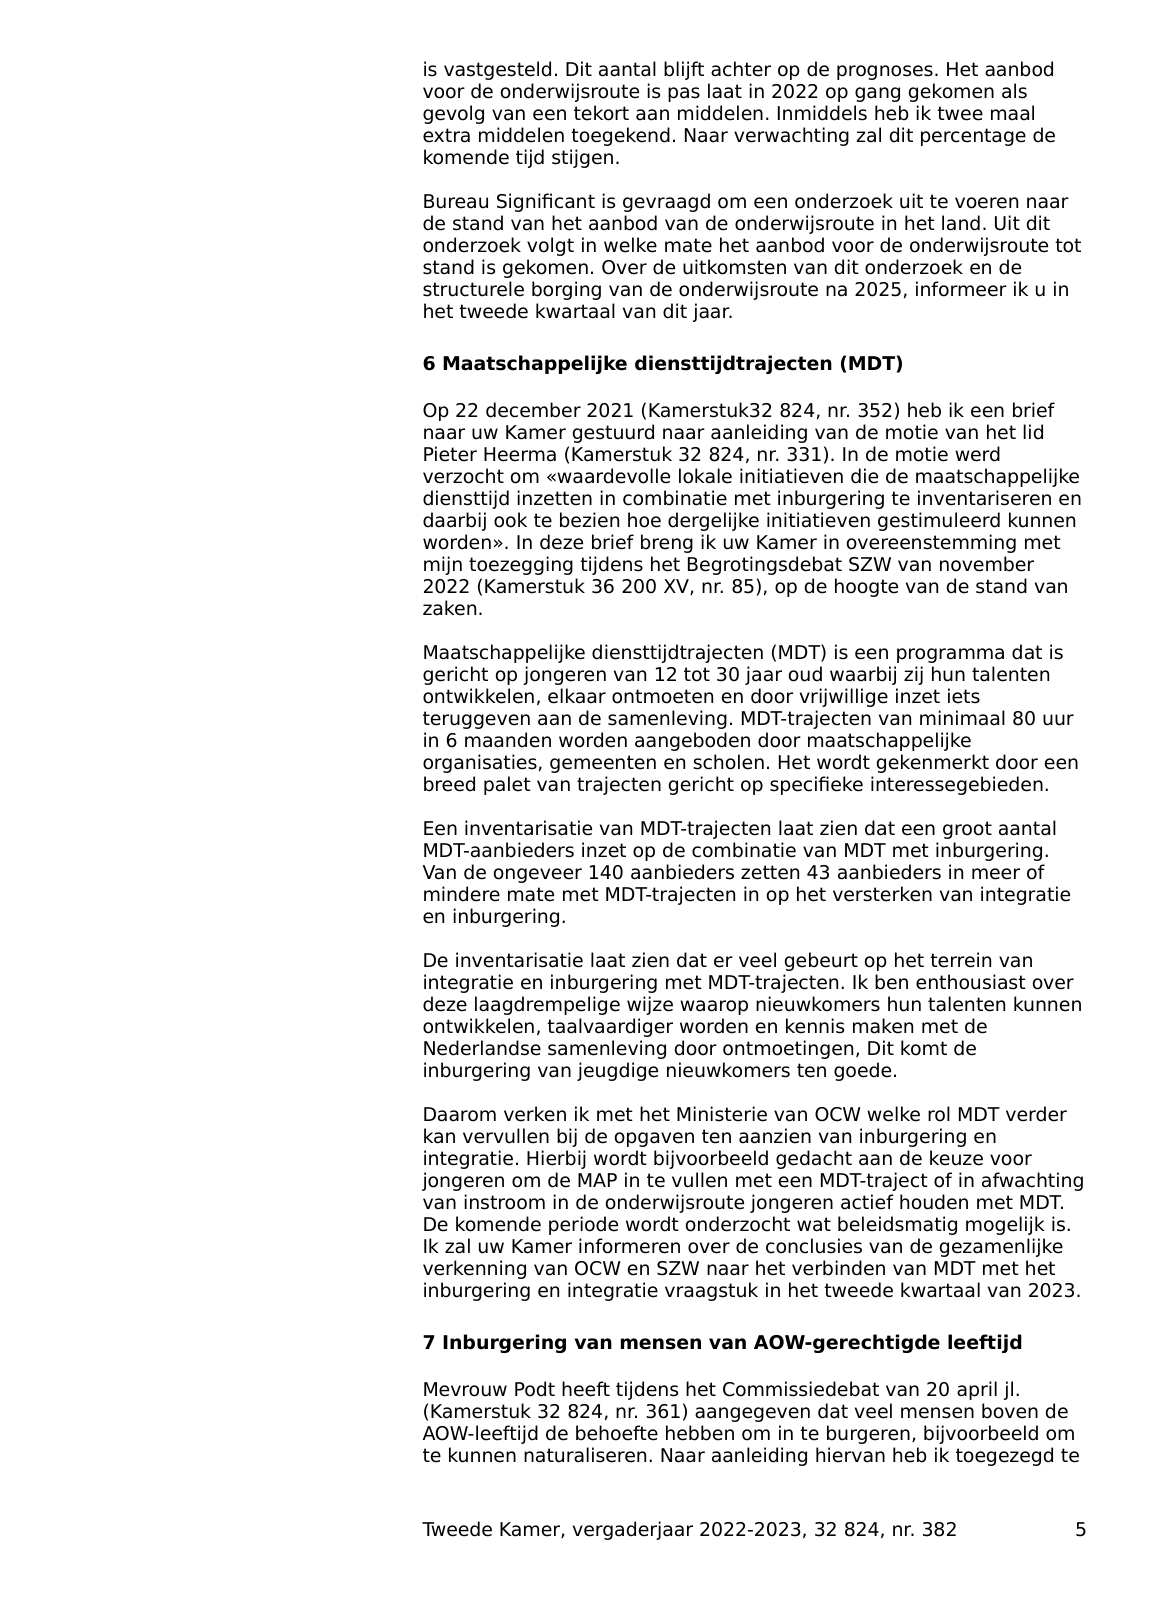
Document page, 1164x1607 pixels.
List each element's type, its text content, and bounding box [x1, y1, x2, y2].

text Daarom verken ik met het Ministerie van OCW welke rol MDT verder kan vervullen bij de opgaven ten aanzien van inburgering en integratie. Hierbij wordt bijvoorbeeld gedacht aan de keuze voor jongeren om de MAP in te vullen met een MDT-traject of in afwachting van instroom in de onderwijsroute jongeren actief houden met MDT. De komende periode wordt onderzocht wat beleidsmatig mogelijk is. Ik zal uw Kamer informeren over de conclusies van de gezamenlijke verkenning van OCW en SZW naar het verbinden van MDT met het inburgering en integratie vraagstuk in het tweede kwartaal van 2023. [422, 1104, 1087, 1302]
text De inventarisatie laat zien dat er veel gebeurt op het terrein van integratie en inburgering met MDT-trajecten. Ik ben enthousiast over deze laagdrempelige wijze waarop nieuwkomers hun talenten kunnen ontwikkelen, taalvaardiger worden en kennis maken met de Nederlandse samenleving door ontmoetingen, Dit komt de inburgering van jeugdige nieuwkomers ten goede. [422, 950, 1087, 1082]
subtitle 7 Inburgering van mensen van AOW-gerechtigde leeftijd [422, 1332, 1087, 1354]
text Maatschappelijke diensttijdtrajecten (MDT) is een programma dat is gericht op jongeren van 12 tot 30 jaar oud waarbij zij hun talenten ontwikkelen, elkaar ontmoeten en door vrijwillige inzet iets teruggeven aan de samenleving. MDT-trajecten van minimaal 80 uur in 6 maanden worden aangeboden door maatschappelijke organisaties, gemeenten en scholen. Het wordt gekenmerkt door een breed palet van trajecten gericht op specifieke interessegebieden. [422, 642, 1087, 796]
text is vastgesteld. Dit aantal blijft achter op de prognoses. Het aanbod voor de onderwijsroute is pas laat in 2022 op gang gekomen als gevolg van een tekort aan middelen. Inmiddels heb ik twee maal extra middelen toegekend. Naar verwachting zal dit percentage de komende tijd stijgen. [422, 59, 1087, 169]
text Bureau Significant is gevraagd om een onderzoek uit te voeren naar de stand van het aanbod van de onderwijsroute in het land. Uit dit onderzoek volgt in welke mate het aanbod voor de onderwijsroute tot stand is gekomen. Over de uitkomsten van dit onderzoek en de structurele borging van de onderwijsroute na 2025, informeer ik u in het tweede kwartaal van dit jaar. [422, 191, 1087, 323]
text Mevrouw Podt heeft tijdens het Commissiedebat van 20 april jl. (Kamerstuk 32 824, nr. 361) aangegeven dat veel mensen boven de AOW-leeftijd de behoefte hebben om in te burgeren, bijvoorbeeld om te kunnen naturaliseren. Naar aanleiding hiervan heb ik toegezegd te [422, 1379, 1087, 1467]
text Op 22 december 2021 (Kamerstuk32 824, nr. 352) heb ik een brief naar uw Kamer gestuurd naar aanleiding van de motie van het lid Pieter Heerma (Kamerstuk 32 824, nr. 331). In de motie werd verzocht om «waardevolle lokale initiatieven die de maatschappelijke diensttijd inzetten in combinatie met inburgering te inventariseren en daarbij ook te bezien hoe dergelijke initiatieven gestimuleerd kunnen worden». In deze brief breng ik uw Kamer in overeenstemming met mijn toezegging tijdens het Begrotingsdebat SZW van november 2022 (Kamerstuk 36 200 XV, nr. 85), op de hoogte van de stand van zaken. [422, 400, 1087, 620]
text Een inventarisatie van MDT-trajecten laat zien dat een groot aantal MDT-aanbieders inzet op de combinatie van MDT met inburgering. Van de ongeveer 140 aanbieders zetten 43 aanbieders in meer of mindere mate met MDT-trajecten in op het versterken van integratie en inburgering. [422, 818, 1087, 928]
subtitle 6 Maatschappelijke diensttijdtrajecten (MDT) [422, 353, 1087, 375]
